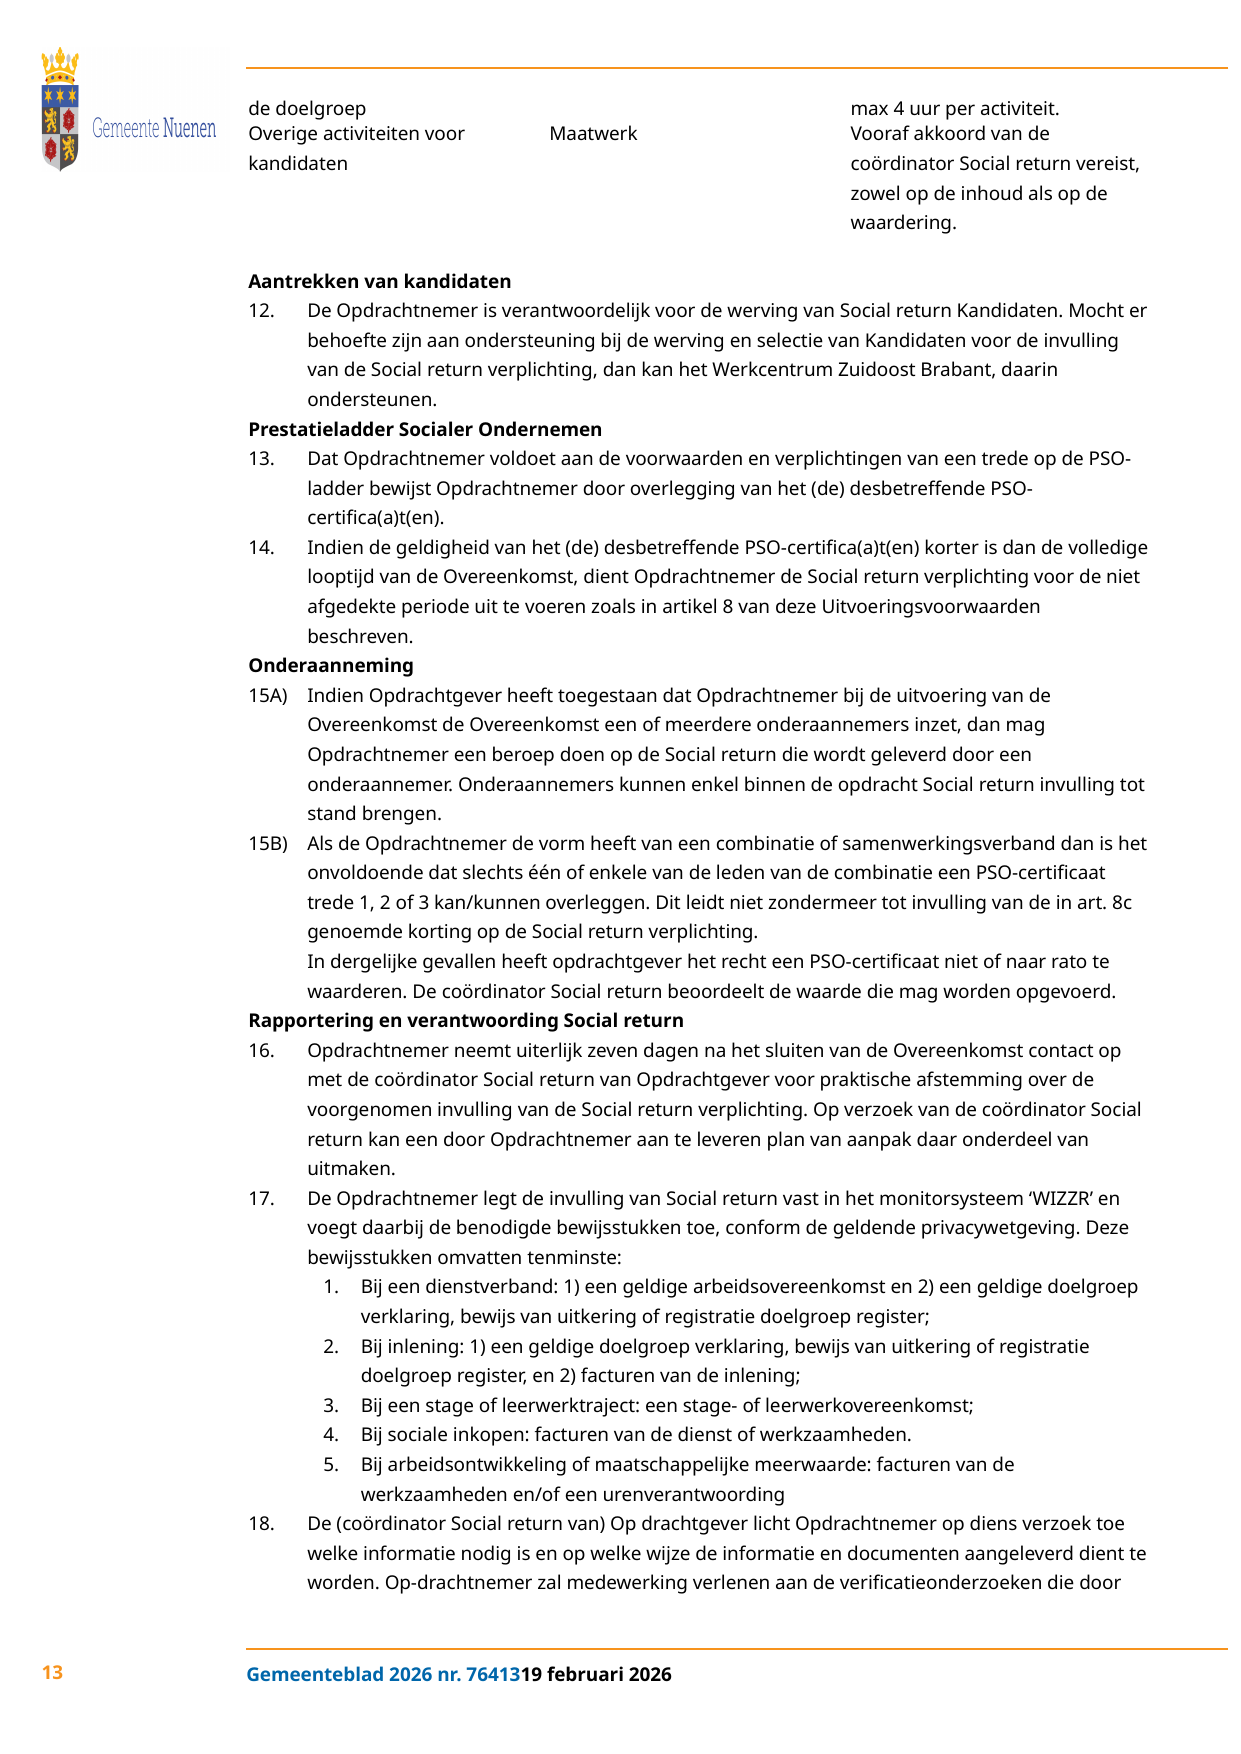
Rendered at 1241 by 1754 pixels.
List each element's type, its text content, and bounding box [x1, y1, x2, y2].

table_cell de doelgroep [248, 95, 549, 121]
table_cell [549, 95, 850, 121]
list Bij sociale inkopen: facturen van de dienst of werkzaamheden. [323, 1422, 1152, 1447]
list De (coördinator Social return van) Op drachtgever licht Opdrachtnemer op diens verzoek toe welke informatie nodig is en op welke wijze de informatie en documenten aangeleverd dient te worden. Op-drachtnemer zal medewerking verlenen aan de verificatieonderzoeken die door [248, 1510, 1152, 1595]
list Opdrachtnemer neemt uiterlijk zeven dagen na het sluiten van de Overeenkomst contact op met de coördinator Social return van Opdrachtgever voor praktische afstemming over de voorgenomen invulling van de Social return verplichting. Op verzoek van de coördinator Social return kan een door Opdrachtnemer aan te leveren plan van aanpak daar onderdeel van uitmaken. [248, 1037, 1152, 1181]
list In dergelijke gevallen heeft opdrachtgever het recht een PSO-certificaat niet of naar rato te waarderen. De coördinator Social return beoordeelt de waarde die mag worden opgevoerd. [248, 948, 1152, 1003]
list Bij inlening: 1) een geldige doelgroep verklaring, bewijs van uitkering of registratie doelgroep register, en 2) facturen van de inlening; [323, 1333, 1152, 1388]
table_cell Vooraf akkoord van de coördinator Social return vereist, zowel op de inhoud als op de waardering. [850, 121, 1152, 235]
table_cell Maatwerk [549, 121, 850, 235]
list Als de Opdrachtnemer de vorm heeft van een combinatie of samenwerkingsverband dan is het onvoldoende dat slechts één of enkele van de leden van de combinatie een PSO-certificaat trede 1, 2 of 3 kan/kunnen overleggen. Dit leidt niet zondermeer tot invulling van de in art. 8c genoemde korting op de Social return verplichting. [248, 830, 1152, 944]
text Onderaanneming [248, 652, 1152, 678]
text Prestatieladder Socialer Ondernemen [248, 416, 1152, 441]
list De Opdrachtnemer is verantwoordelijk voor de werving van Social return Kandidaten. Mocht er behoefte zijn aan ondersteuning bij de werving en selectie van Kandidaten voor de invulling van de Social return verplichting, dan kan het Werkcentrum Zuidoost Brabant, daarin ondersteunen. [248, 297, 1152, 412]
table_cell max 4 uur per activiteit. [850, 95, 1152, 121]
list De Opdrachtnemer legt de invulling van Social return vast in het monitorsysteem ‘WIZZR’ en voegt daarbij de benodigde bewijsstukken toe, conform de geldende privacywetgeving. Deze bewijsstukken omvatten tenminste: [248, 1185, 1152, 1270]
list Dat Opdrachtnemer voldoet aan de voorwaarden en verplichtingen van een trede op de PSO-ladder bewijst Opdrachtnemer door overlegging van het (de) desbetreffende PSO-certifica(a)t(en). [248, 445, 1152, 530]
list Bij een stage of leerwerktraject: een stage- of leerwerkovereenkomst; [323, 1392, 1152, 1418]
text Rapportering en verantwoording Social return [248, 1007, 1152, 1033]
picture [41, 47, 231, 172]
table_cell Overige activiteiten voor kandidaten [248, 121, 549, 235]
text Aantrekken van kandidaten [248, 268, 1152, 293]
list Bij een dienstverband: 1) een geldige arbeidsovereenkomst en 2) een geldige doelgroep verklaring, bewijs van uitkering of registratie doelgroep register; [323, 1274, 1152, 1329]
list Indien Opdrachtgever heeft toegestaan dat Opdrachtnemer bij de uitvoering van de Overeenkomst de Overeenkomst een of meerdere onderaannemers inzet, dan mag Opdrachtnemer een beroep doen op de Social return die wordt geleverd door een onderaannemer. Onderaannemers kunnen enkel binnen de opdracht Social return invulling tot stand brengen. [248, 682, 1152, 826]
list Indien de geldigheid van het (de) desbetreffende PSO-certifica(a)t(en) korter is dan de volledige looptijd van de Overeenkomst, dient Opdrachtnemer de Social return verplichting voor de niet afgedekte periode uit te voeren zoals in artikel 8 van deze Uitvoeringsvoorwaarden beschreven. [248, 534, 1152, 648]
list Bij arbeidsontwikkeling of maatschappelijke meerwaarde: facturen van de werkzaamheden en/of een urenverantwoording [323, 1451, 1152, 1506]
